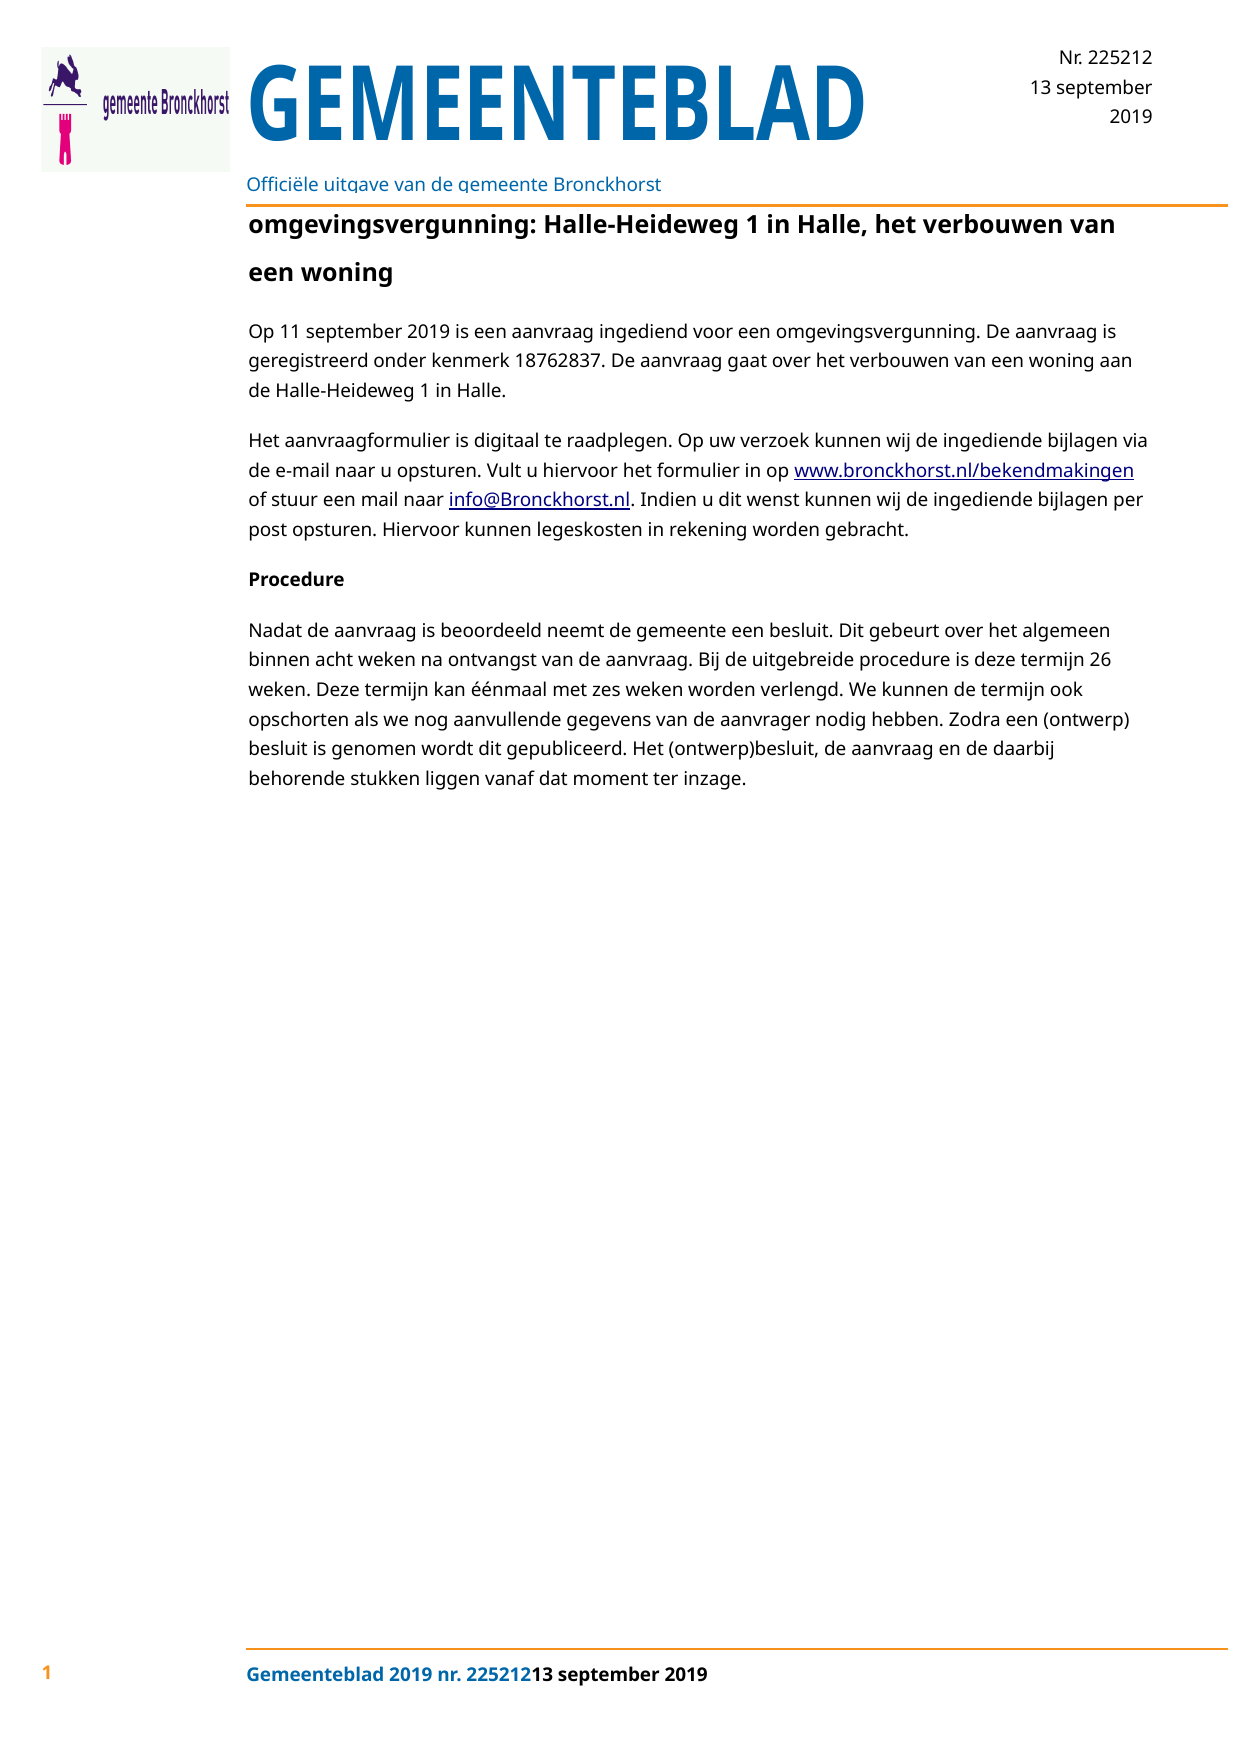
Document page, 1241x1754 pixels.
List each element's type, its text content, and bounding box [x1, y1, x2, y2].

text Procedure [248, 567, 1152, 592]
text Het aanvraagformulier is digitaal te raadplegen. Op uw verzoek kunnen wij de ingediende bijlagen via de e-mail naar u opsturen. Vult u hiervoor het formulier in op www.bronckhorst.nl/bekendmakingen of stuur een mail naar info@Bronckhorst.nl. Indien u dit wenst kunnen wij de ingediende bijlagen per post opsturen. Hiervoor kunnen legeskosten in rekening worden gebracht. [248, 427, 1152, 542]
text omgevingsvergunning: Halle-Heideweg 1 in Halle, het verbouwen van een woning [248, 207, 1152, 288]
text Nadat de aanvraag is beoordeeld neemt de gemeente een besluit. Dit gebeurt over het algemeen binnen acht weken na ontvangst van de aanvraag. Bij de uitgebreide procedure is deze termijn 26 weken. Deze termijn kan éénmaal met zes weken worden verlengd. We kunnen de termijn ook opschorten als we nog aanvullende gegevens van de aanvrager nodig hebben. Zodra een (ontwerp) besluit is genomen wordt dit gepubliceerd. Het (ontwerp)besluit, de aanvraag en de daarbij behorende stukken liggen vanaf dat moment ter inzage. [248, 617, 1152, 791]
text Op 11 september 2019 is een aanvraag ingediend voor een omgevingsvergunning. De aanvraag is geregistreerd onder kenmerk 18762837. De aanvraag gaat over het verbouwen van een woning aan de Halle-Heideweg 1 in Halle. [248, 318, 1152, 403]
picture [41, 47, 231, 172]
